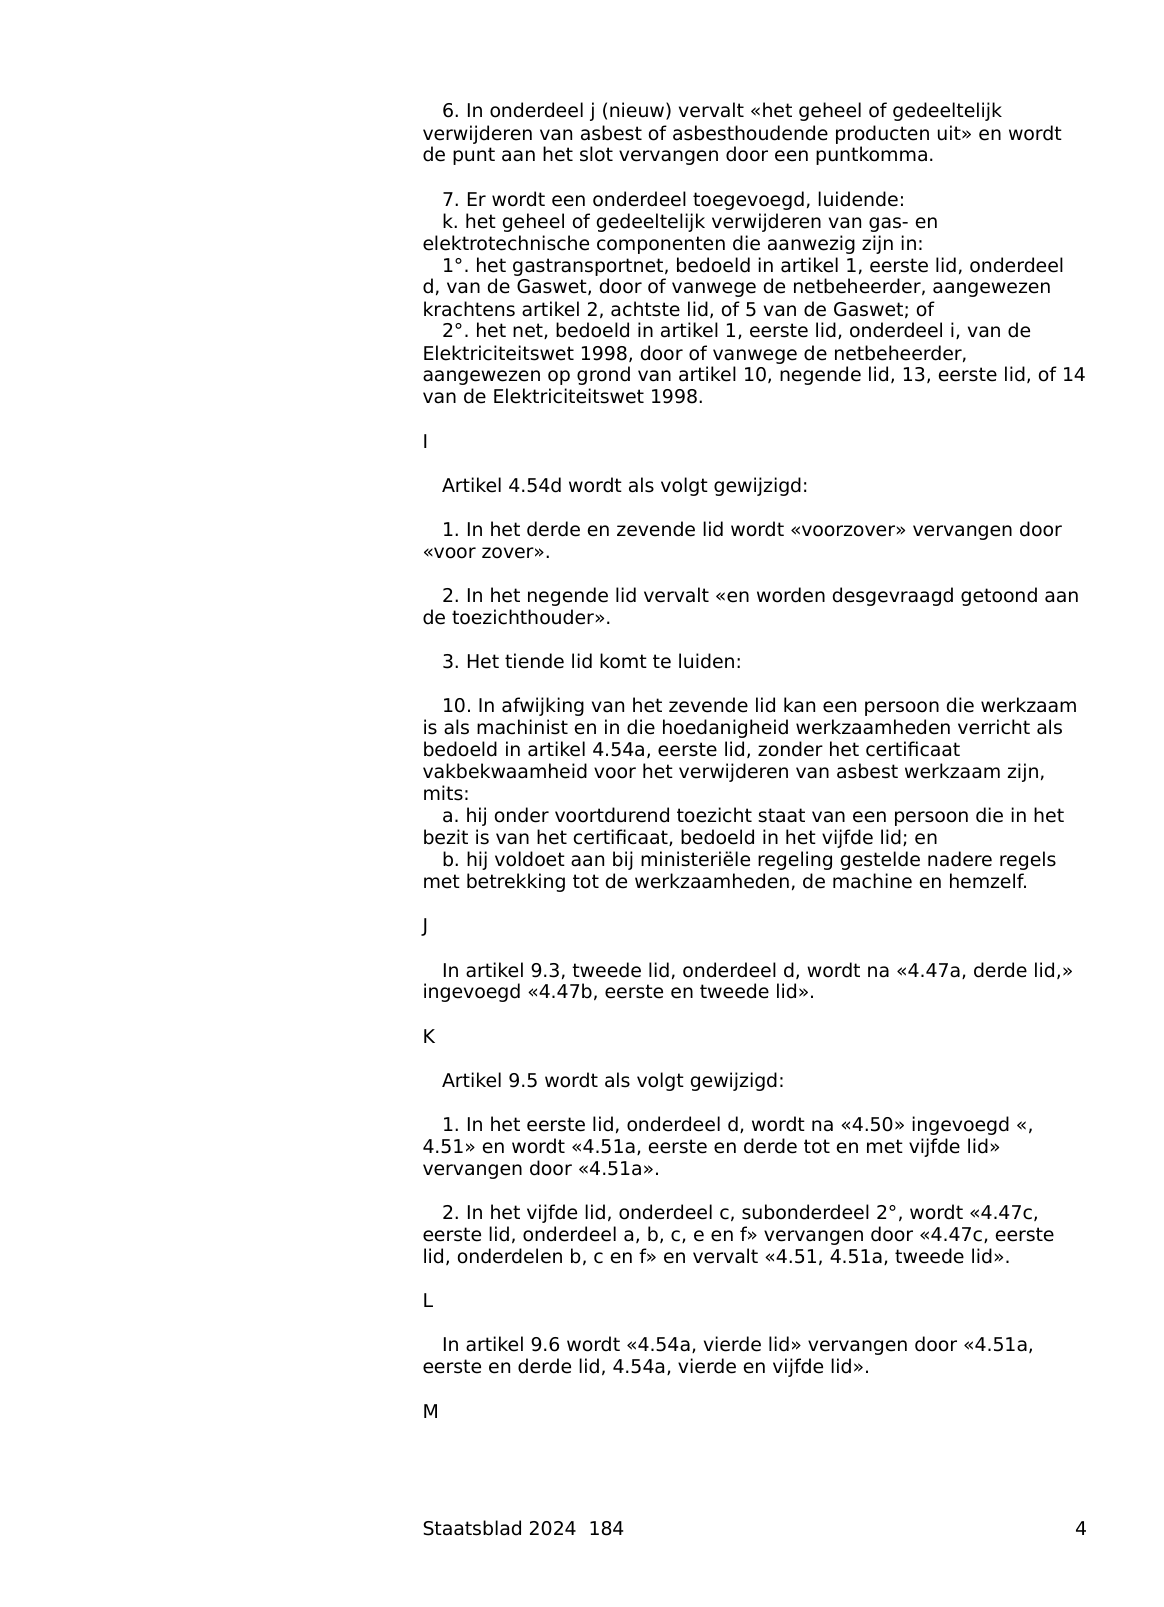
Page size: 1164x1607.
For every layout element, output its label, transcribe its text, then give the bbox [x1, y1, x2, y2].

text 1. In het eerste lid, onderdeel d, wordt na «4.50» ingevoegd «, 4.51» en wordt «4.51a, eerste en derde tot en met vijfde lid» vervangen door «4.51a». [422, 1114, 1087, 1180]
text a. hij onder voortdurend toezicht staat van een persoon die in het bezit is van het certificaat, bedoeld in het vijfde lid; en [422, 805, 1087, 849]
text 10. In afwijking van het zevende lid kan een persoon die werkzaam is als machinist en in die hoedanigheid werkzaamheden verricht als bedoeld in artikel 4.54a, eerste lid, zonder het certificaat vakbekwaamheid voor het verwijderen van asbest werkzaam zijn, mits: [422, 695, 1087, 805]
text b. hij voldoet aan bij ministeriële regeling gestelde nadere regels met betrekking tot de werkzaamheden, de machine en hemzelf. [422, 849, 1087, 893]
text 1°. het gastransportnet, bedoeld in artikel 1, eerste lid, onderdeel d, van de Gaswet, door of vanwege de netbeheerder, aangewezen krachtens artikel 2, achtste lid, of 5 van de Gaswet; of [422, 254, 1087, 320]
text K [422, 1026, 1087, 1048]
text Artikel 4.54d wordt als volgt gewijzigd: [422, 475, 1087, 497]
text 7. Er wordt een onderdeel toegevoegd, luidende: [422, 188, 1087, 211]
text I [422, 431, 1087, 452]
text 2. In het negende lid vervalt «en worden desgevraagd getoond aan de toezichthouder». [422, 585, 1087, 629]
text 2°. het net, bedoeld in artikel 1, eerste lid, onderdeel i, van de Elektriciteitswet 1998, door of vanwege de netbeheerder, aangewezen op grond van artikel 10, negende lid, 13, eerste lid, of 14 van de Elektriciteitswet 1998. [422, 320, 1087, 408]
text M [422, 1401, 1087, 1422]
text k. het geheel of gedeeltelijk verwijderen van gas- en elektrotechnische componenten die aanwezig zijn in: [422, 211, 1087, 254]
text Artikel 9.5 wordt als volgt gewijzigd: [422, 1070, 1087, 1092]
text 6. In onderdeel j (nieuw) vervalt «het geheel of gedeeltelijk verwijderen van asbest of asbesthoudende producten uit» en wordt de punt aan het slot vervangen door een puntkomma. [422, 100, 1087, 166]
text L [422, 1290, 1087, 1312]
text In artikel 9.3, tweede lid, onderdeel d, wordt na «4.47a, derde lid,» ingevoegd «4.47b, eerste en tweede lid». [422, 959, 1087, 1003]
text 1. In het derde en zevende lid wordt «voorzover» vervangen door «voor zover». [422, 519, 1087, 563]
text 2. In het vijfde lid, onderdeel c, subonderdeel 2°, wordt «4.47c, eerste lid, onderdeel a, b, c, e en f» vervangen door «4.47c, eerste lid, onderdelen b, c en f» en vervalt «4.51, 4.51a, tweede lid». [422, 1202, 1087, 1268]
text 3. Het tiende lid komt te luiden: [422, 651, 1087, 673]
text J [422, 915, 1087, 937]
text In artikel 9.6 wordt «4.54a, vierde lid» vervangen door «4.51a, eerste en derde lid, 4.54a, vierde en vijfde lid». [422, 1334, 1087, 1378]
